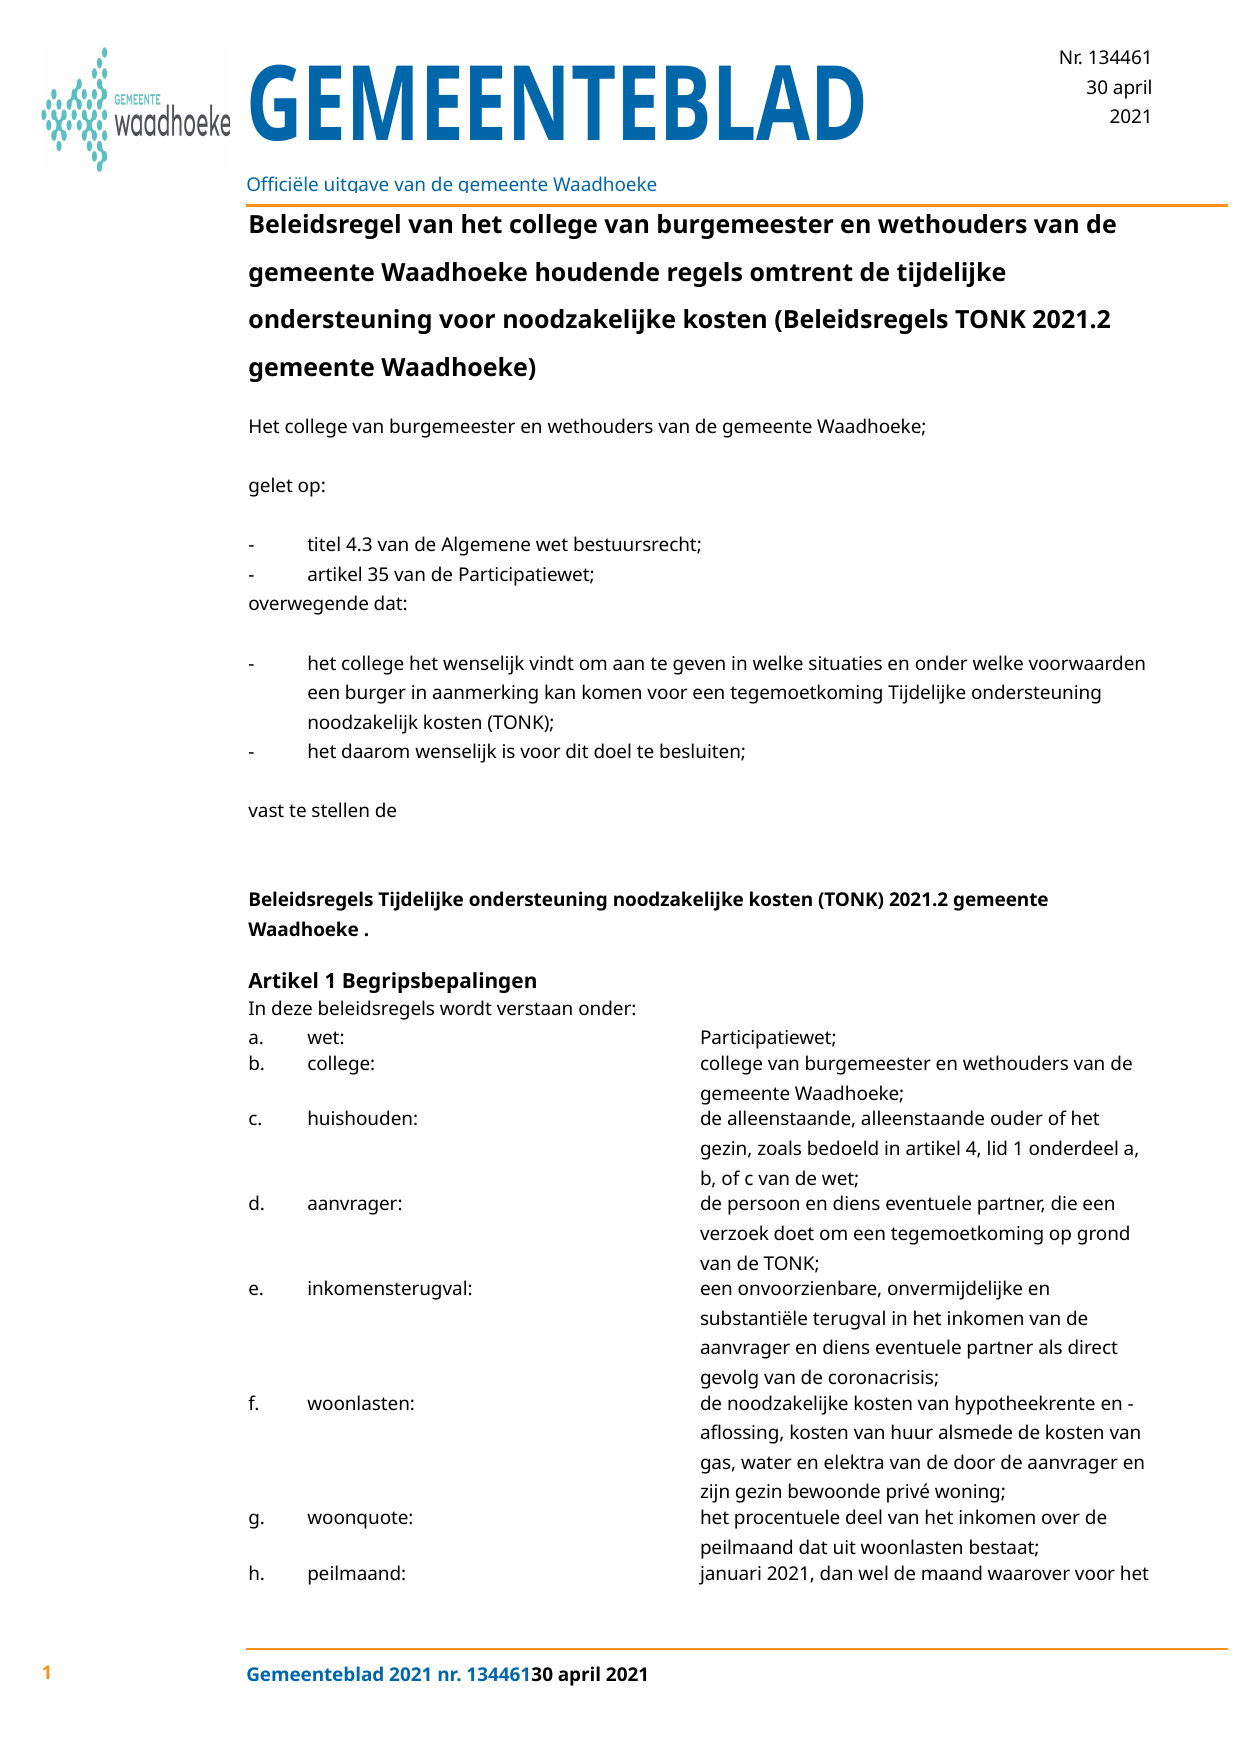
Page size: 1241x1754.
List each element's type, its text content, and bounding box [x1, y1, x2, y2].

table_cell een onvoorzienbare, onvermijdelijke en substantiële terugval in het inkomen van de aanvrager en diens eventuele partner als direct gevolg van de coronacrisis; [700, 1275, 1152, 1390]
table_cell de persoon en diens eventuele partner, die een verzoek doet om een tegemoetkoming op grond van de TONK; [700, 1191, 1152, 1275]
table_cell woonquote: [248, 1504, 700, 1560]
table_cell het procentuele deel van het inkomen over de peilmaand dat uit woonlasten bestaat; [700, 1504, 1152, 1560]
table_header wet: [248, 1025, 700, 1050]
table_cell inkomensterugval: [248, 1275, 700, 1390]
list titel 4.3 van de Algemene wet bestuursrecht; [248, 531, 1152, 557]
list het college het wenselijk vindt om aan te geven in welke situaties en onder welke voorwaarden een burger in aanmerking kan komen voor een tegemoetkoming Tijdelijke ondersteuning noodzakelijk kosten (TONK); [248, 650, 1152, 735]
table_header Participatiewet; [700, 1025, 1152, 1050]
table_cell huishouden: [248, 1106, 700, 1191]
table_cell de alleenstaande, alleenstaande ouder of het gezin, zoals bedoeld in artikel 4, lid 1 onderdeel a, b, of c van de wet; [700, 1106, 1152, 1191]
table_cell college: [248, 1050, 700, 1106]
text In deze beleidsregels wordt verstaan onder: [248, 995, 1152, 1021]
text gelet op: [248, 472, 1152, 498]
table_cell woonlasten: [248, 1390, 700, 1504]
text vast te stellen de [248, 798, 1152, 823]
list artikel 35 van de Participatiewet; [248, 561, 1152, 587]
table_cell de noodzakelijke kosten van hypotheekrente en -aflossing, kosten van huur alsmede de kosten van gas, water en elektra van de door de aanvrager en zijn gezin bewoonde privé woning; [700, 1390, 1152, 1504]
text Beleidsregels Tijdelijke ondersteuning noodzakelijke kosten (TONK) 2021.2 gemeente Waadhoeke . [248, 886, 1152, 942]
text Het college van burgemeester en wethouders van de gemeente Waadhoeke; [248, 413, 1152, 439]
text Beleidsregel van het college van burgemeester en wethouders van de gemeente Waadhoeke houdende regels omtrent de tijdelijke ondersteuning voor noodzakelijke kosten (Beleidsregels TONK 2021.2 gemeente Waadhoeke) [248, 207, 1152, 384]
table_cell aanvrager: [248, 1191, 700, 1275]
picture [41, 47, 231, 172]
list het daarom wenselijk is voor dit doel te besluiten; [248, 738, 1152, 764]
table_cell januari 2021, dan wel de maand waarover voor het [700, 1560, 1152, 1585]
text Artikel 1 Begripsbepalingen [248, 966, 1152, 995]
text overwegende dat: [248, 591, 1152, 616]
table_cell college van burgemeester en wethouders van de gemeente Waadhoeke; [700, 1050, 1152, 1106]
table_cell peilmaand: [248, 1560, 700, 1585]
